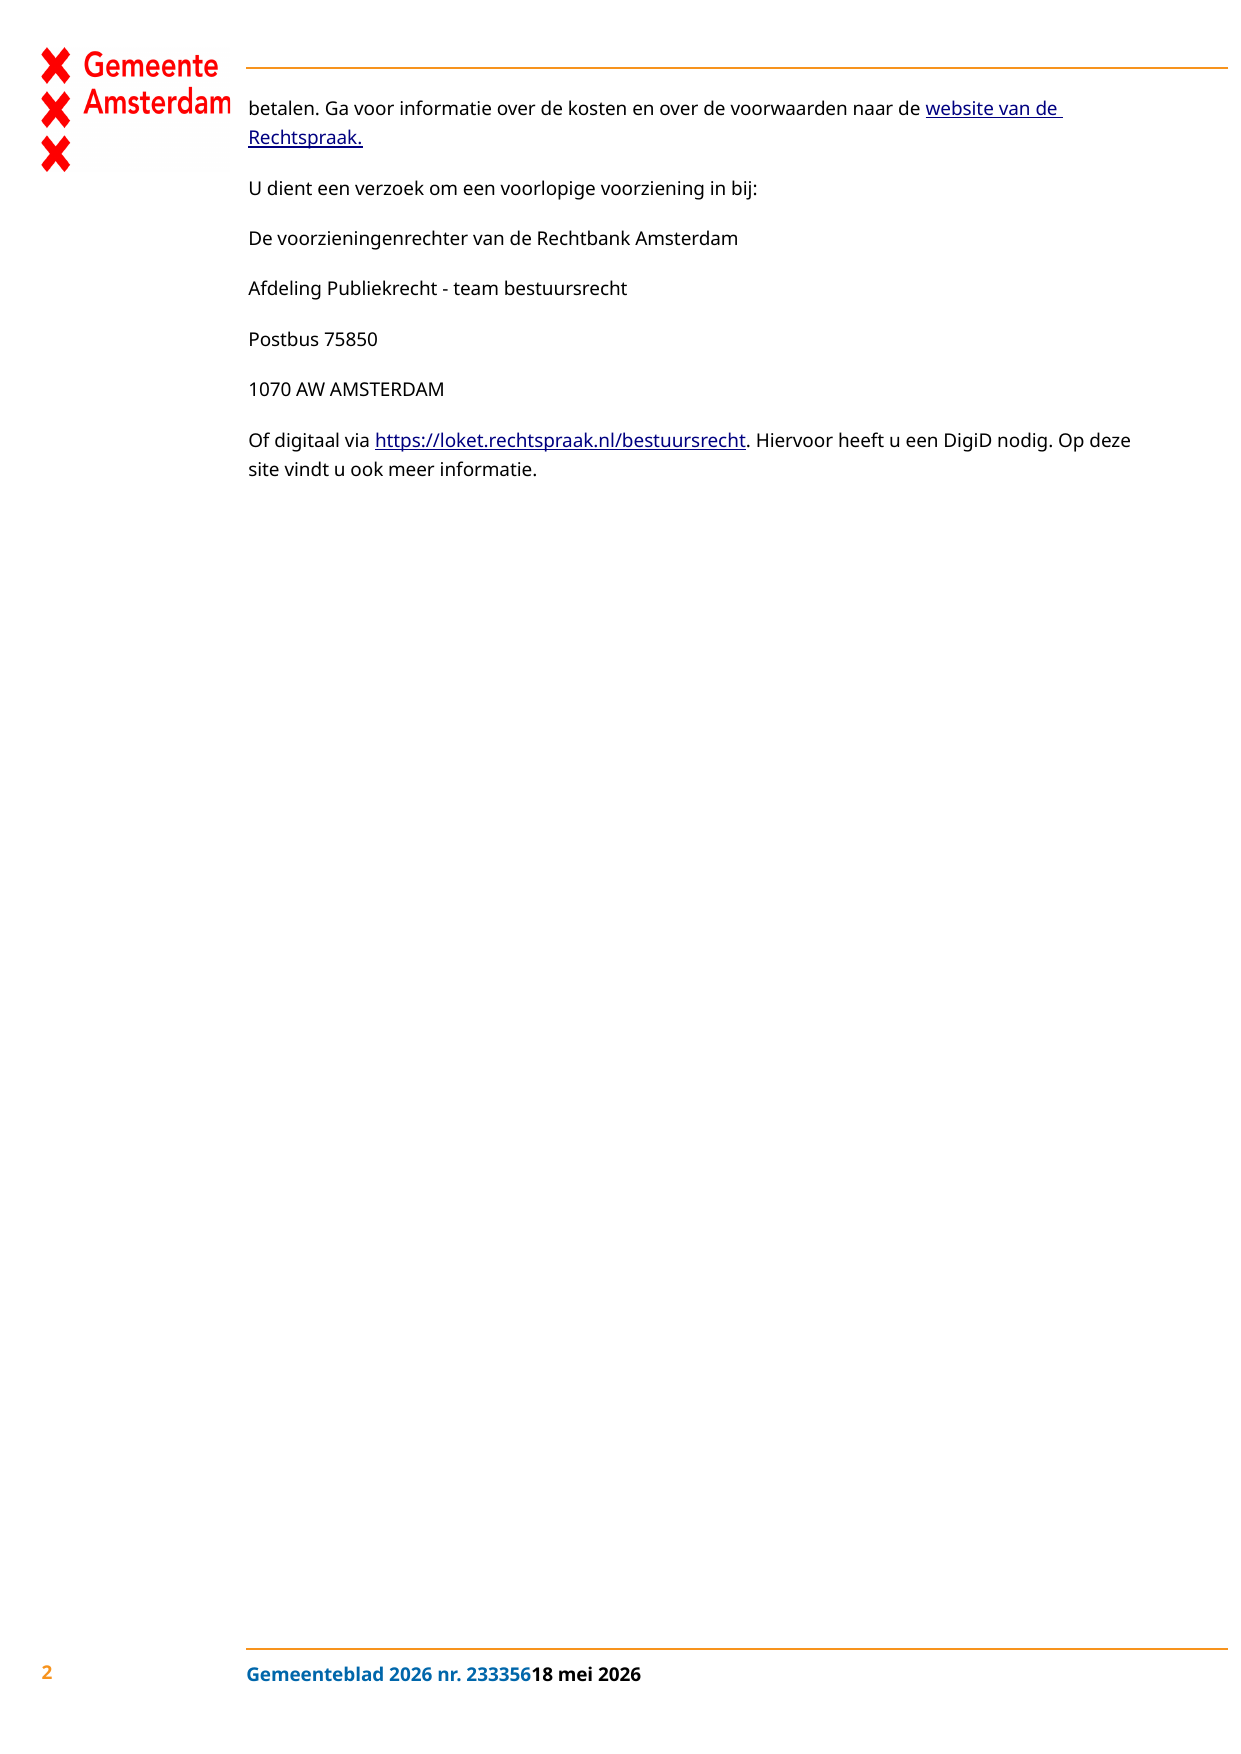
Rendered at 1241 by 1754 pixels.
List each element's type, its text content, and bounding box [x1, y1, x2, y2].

picture [41, 47, 231, 172]
text Afdeling Publiekrecht - team bestuursrecht [248, 276, 1152, 301]
text De voorzieningenrechter van de Rechtbank Amsterdam [248, 225, 1152, 251]
text betalen. Ga voor informatie over de kosten en over de voorwaarden naar de website van de Rechtspraak. [248, 95, 1152, 150]
text Postbus 75850 [248, 326, 1152, 352]
text 1070 AW AMSTERDAM [248, 376, 1152, 402]
text U dient een verzoek om een voorlopige voorziening in bij: [248, 175, 1152, 201]
text Of digitaal via https://loket.rechtspraak.nl/bestuursrecht. Hiervoor heeft u een DigiD nodig. Op deze site vindt u ook meer informatie. [248, 427, 1152, 482]
